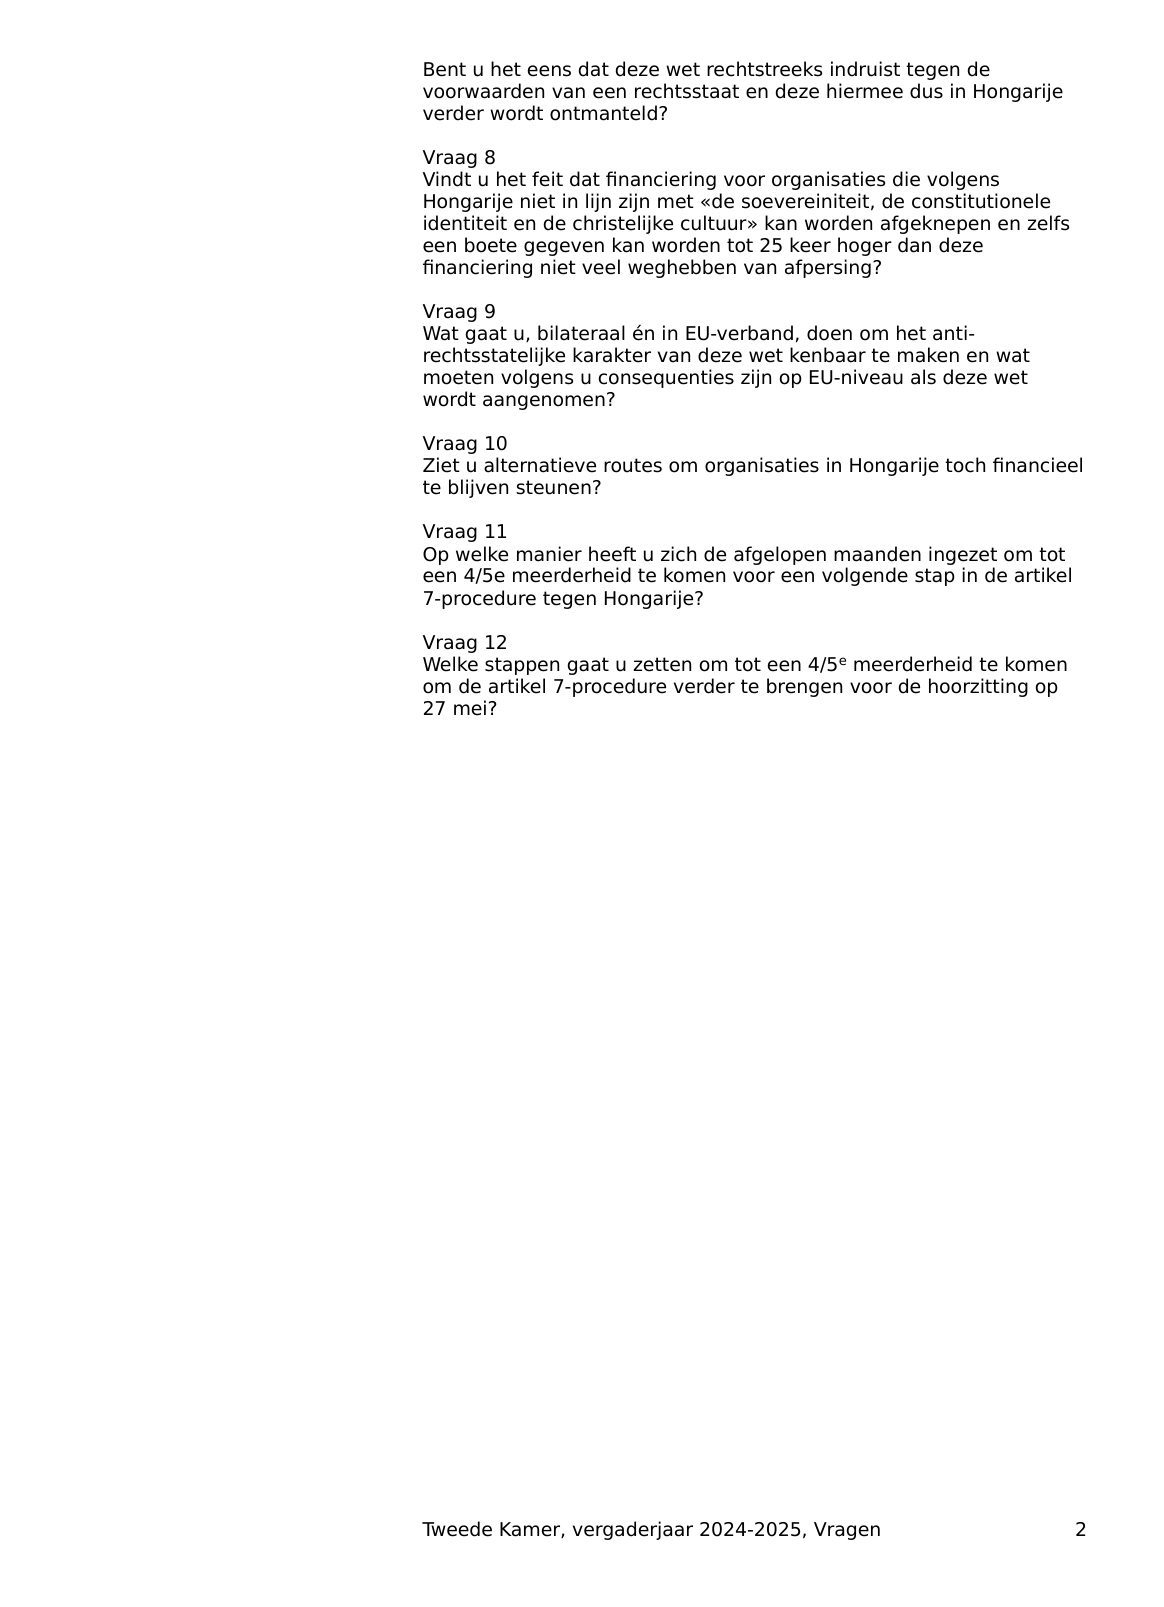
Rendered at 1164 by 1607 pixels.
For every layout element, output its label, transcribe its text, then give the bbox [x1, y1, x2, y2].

text Ziet u alternatieve routes om organisaties in Hongarije toch financieel te blijven steunen? [422, 455, 1087, 499]
text Wat gaat u, bilateraal én in EU-verband, doen om het anti-rechtsstatelijke karakter van deze wet kenbaar te maken en wat moeten volgens u consequenties zijn op EU-niveau als deze wet wordt aangenomen? [422, 323, 1087, 411]
text Vindt u het feit dat financiering voor organisaties die volgens Hongarije niet in lijn zijn met «de soevereiniteit, de constitutionele identiteit en de christelijke cultuur» kan worden afgeknepen en zelfs een boete gegeven kan worden tot 25 keer hoger dan deze financiering niet veel weghebben van afpersing? [422, 169, 1087, 279]
text Welke stappen gaat u zetten om tot een 4/5e meerderheid te komen om de artikel 7-procedure verder te brengen voor de hoorzitting op 27 mei? [422, 653, 1087, 719]
text Vraag 10 [422, 433, 1087, 455]
text Vraag 8 [422, 147, 1087, 169]
text Bent u het eens dat deze wet rechtstreeks indruist tegen de voorwaarden van een rechtsstaat en deze hiermee dus in Hongarije verder wordt ontmanteld? [422, 59, 1087, 125]
text Op welke manier heeft u zich de afgelopen maanden ingezet om tot een 4/5e meerderheid te komen voor een volgende stap in de artikel 7-procedure tegen Hongarije? [422, 543, 1087, 609]
text Vraag 11 [422, 521, 1087, 543]
text Vraag 9 [422, 301, 1087, 323]
text Vraag 12 [422, 632, 1087, 653]
